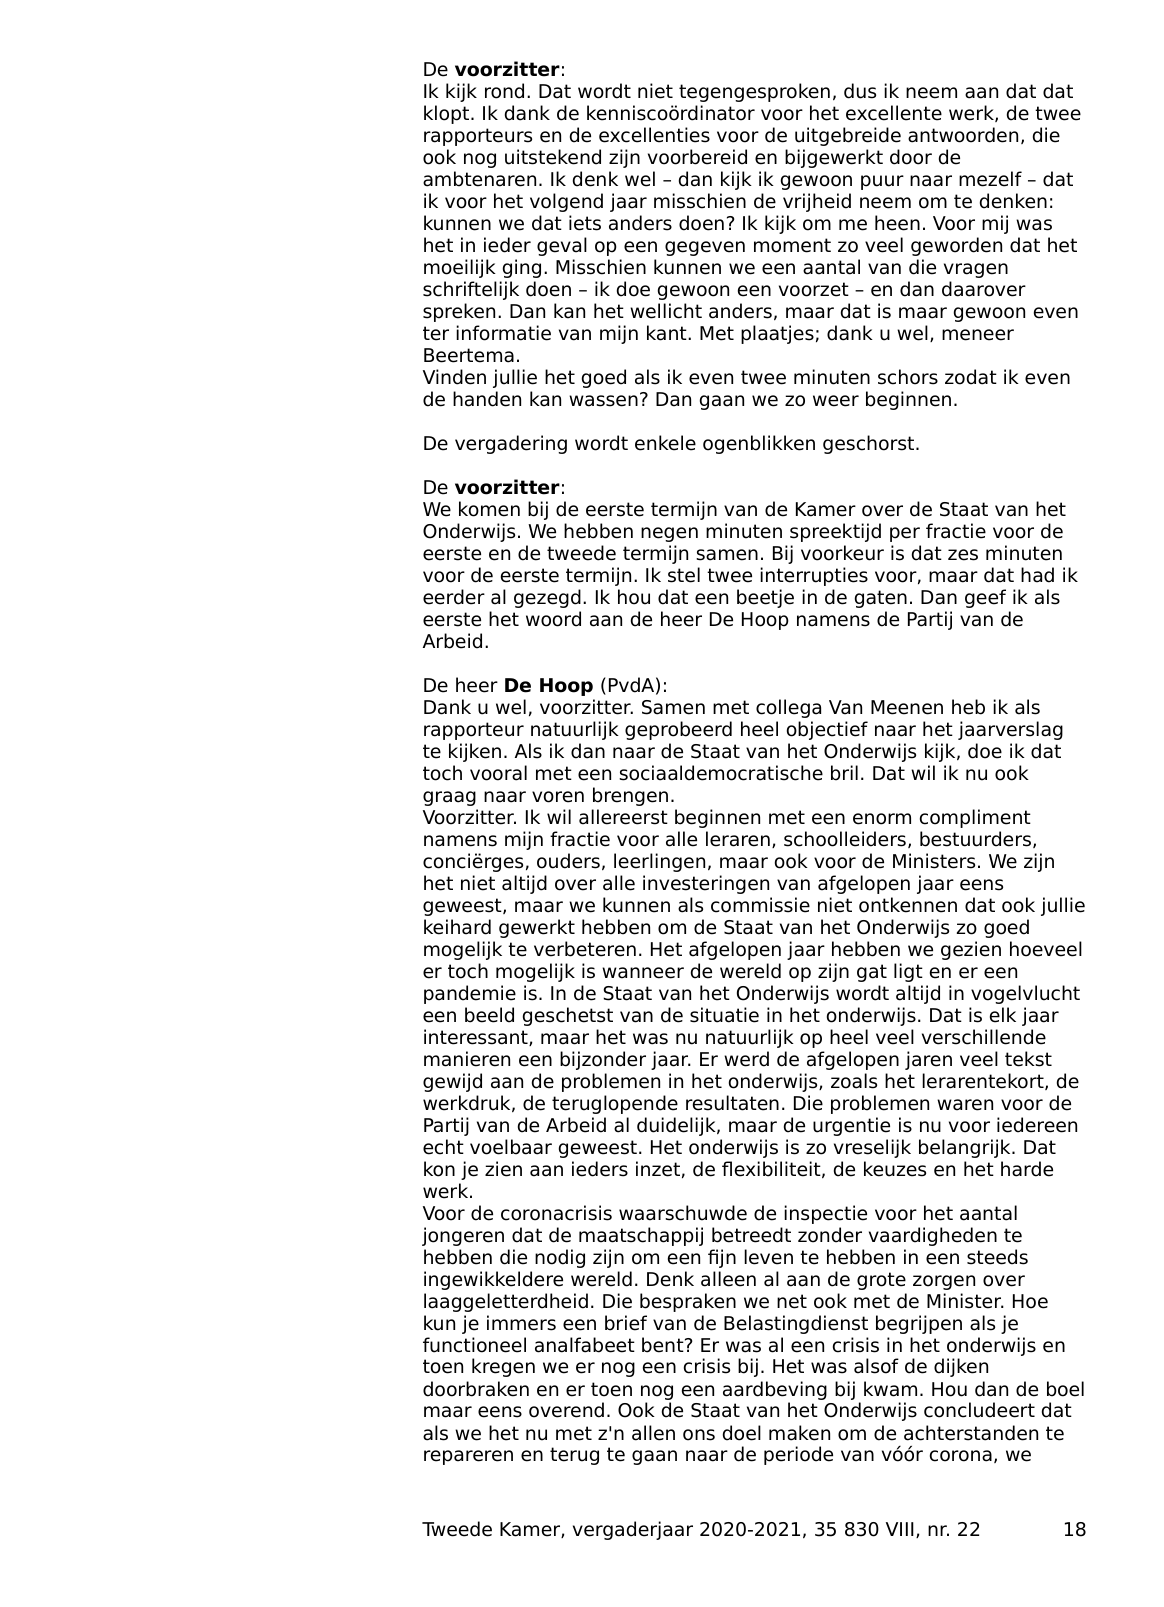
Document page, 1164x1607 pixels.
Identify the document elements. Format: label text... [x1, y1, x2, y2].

text De heer De Hoop (PvdA): [422, 675, 1087, 697]
text Voorzitter. Ik wil allereerst beginnen met een enorm compliment namens mijn fractie voor alle leraren, schoolleiders, bestuurders, conciërges, ouders, leerlingen, maar ook voor de Ministers. We zijn het niet altijd over alle investeringen van afgelopen jaar eens geweest, maar we kunnen als commissie niet ontkennen dat ook jullie keihard gewerkt hebben om de Staat van het Onderwijs zo goed mogelijk te verbeteren. Het afgelopen jaar hebben we gezien hoeveel er toch mogelijk is wanneer de wereld op zijn gat ligt en er een pandemie is. In de Staat van het Onderwijs wordt altijd in vogelvlucht een beeld geschetst van de situatie in het onderwijs. Dat is elk jaar interessant, maar het was nu natuurlijk op heel veel verschillende manieren een bijzonder jaar. Er werd de afgelopen jaren veel tekst gewijd aan de problemen in het onderwijs, zoals het lerarentekort, de werkdruk, de teruglopende resultaten. Die problemen waren voor de Partij van de Arbeid al duidelijk, maar de urgentie is nu voor iedereen echt voelbaar geweest. Het onderwijs is zo vreselijk belangrijk. Dat kon je zien aan ieders inzet, de flexibiliteit, de keuzes en het harde werk. [422, 807, 1087, 1203]
text Ik kijk rond. Dat wordt niet tegengesproken, dus ik neem aan dat dat klopt. Ik dank de kenniscoördinator voor het excellente werk, de twee rapporteurs en de excellenties voor de uitgebreide antwoorden, die ook nog uitstekend zijn voorbereid en bijgewerkt door de ambtenaren. Ik denk wel – dan kijk ik gewoon puur naar mezelf – dat ik voor het volgend jaar misschien de vrijheid neem om te denken: kunnen we dat iets anders doen? Ik kijk om me heen. Voor mij was het in ieder geval op een gegeven moment zo veel geworden dat het moeilijk ging. Misschien kunnen we een aantal van die vragen schriftelijk doen – ik doe gewoon een voorzet – en dan daarover spreken. Dan kan het wellicht anders, maar dat is maar gewoon even ter informatie van mijn kant. Met plaatjes; dank u wel, meneer Beertema. [422, 81, 1087, 367]
text We komen bij de eerste termijn van de Kamer over de Staat van het Onderwijs. We hebben negen minuten spreektijd per fractie voor de eerste en de tweede termijn samen. Bij voorkeur is dat zes minuten voor de eerste termijn. Ik stel twee interrupties voor, maar dat had ik eerder al gezegd. Ik hou dat een beetje in de gaten. Dan geef ik als eerste het woord aan de heer De Hoop namens de Partij van de Arbeid. [422, 499, 1087, 653]
text De vergadering wordt enkele ogenblikken geschorst. [422, 433, 1087, 455]
text Dank u wel, voorzitter. Samen met collega Van Meenen heb ik als rapporteur natuurlijk geprobeerd heel objectief naar het jaarverslag te kijken. Als ik dan naar de Staat van het Onderwijs kijk, doe ik dat toch vooral met een sociaaldemocratische bril. Dat wil ik nu ook graag naar voren brengen. [422, 697, 1087, 807]
text De voorzitter: [422, 477, 1087, 499]
text Vinden jullie het goed als ik even twee minuten schors zodat ik even de handen kan wassen? Dan gaan we zo weer beginnen. [422, 367, 1087, 411]
text Voor de coronacrisis waarschuwde de inspectie voor het aantal jongeren dat de maatschappij betreedt zonder vaardigheden te hebben die nodig zijn om een fijn leven te hebben in een steeds ingewikkeldere wereld. Denk alleen al aan de grote zorgen over laaggeletterdheid. Die bespraken we net ook met de Minister. Hoe kun je immers een brief van de Belastingdienst begrijpen als je functioneel analfabeet bent? Er was al een crisis in het onderwijs en toen kregen we er nog een crisis bij. Het was alsof de dijken doorbraken en er toen nog een aardbeving bij kwam. Hou dan de boel maar eens overend. Ook de Staat van het Onderwijs concludeert dat als we het nu met z'n allen ons doel maken om de achterstanden te repareren en terug te gaan naar de periode van vóór corona, we [422, 1203, 1087, 1466]
text De voorzitter: [422, 59, 1087, 81]
